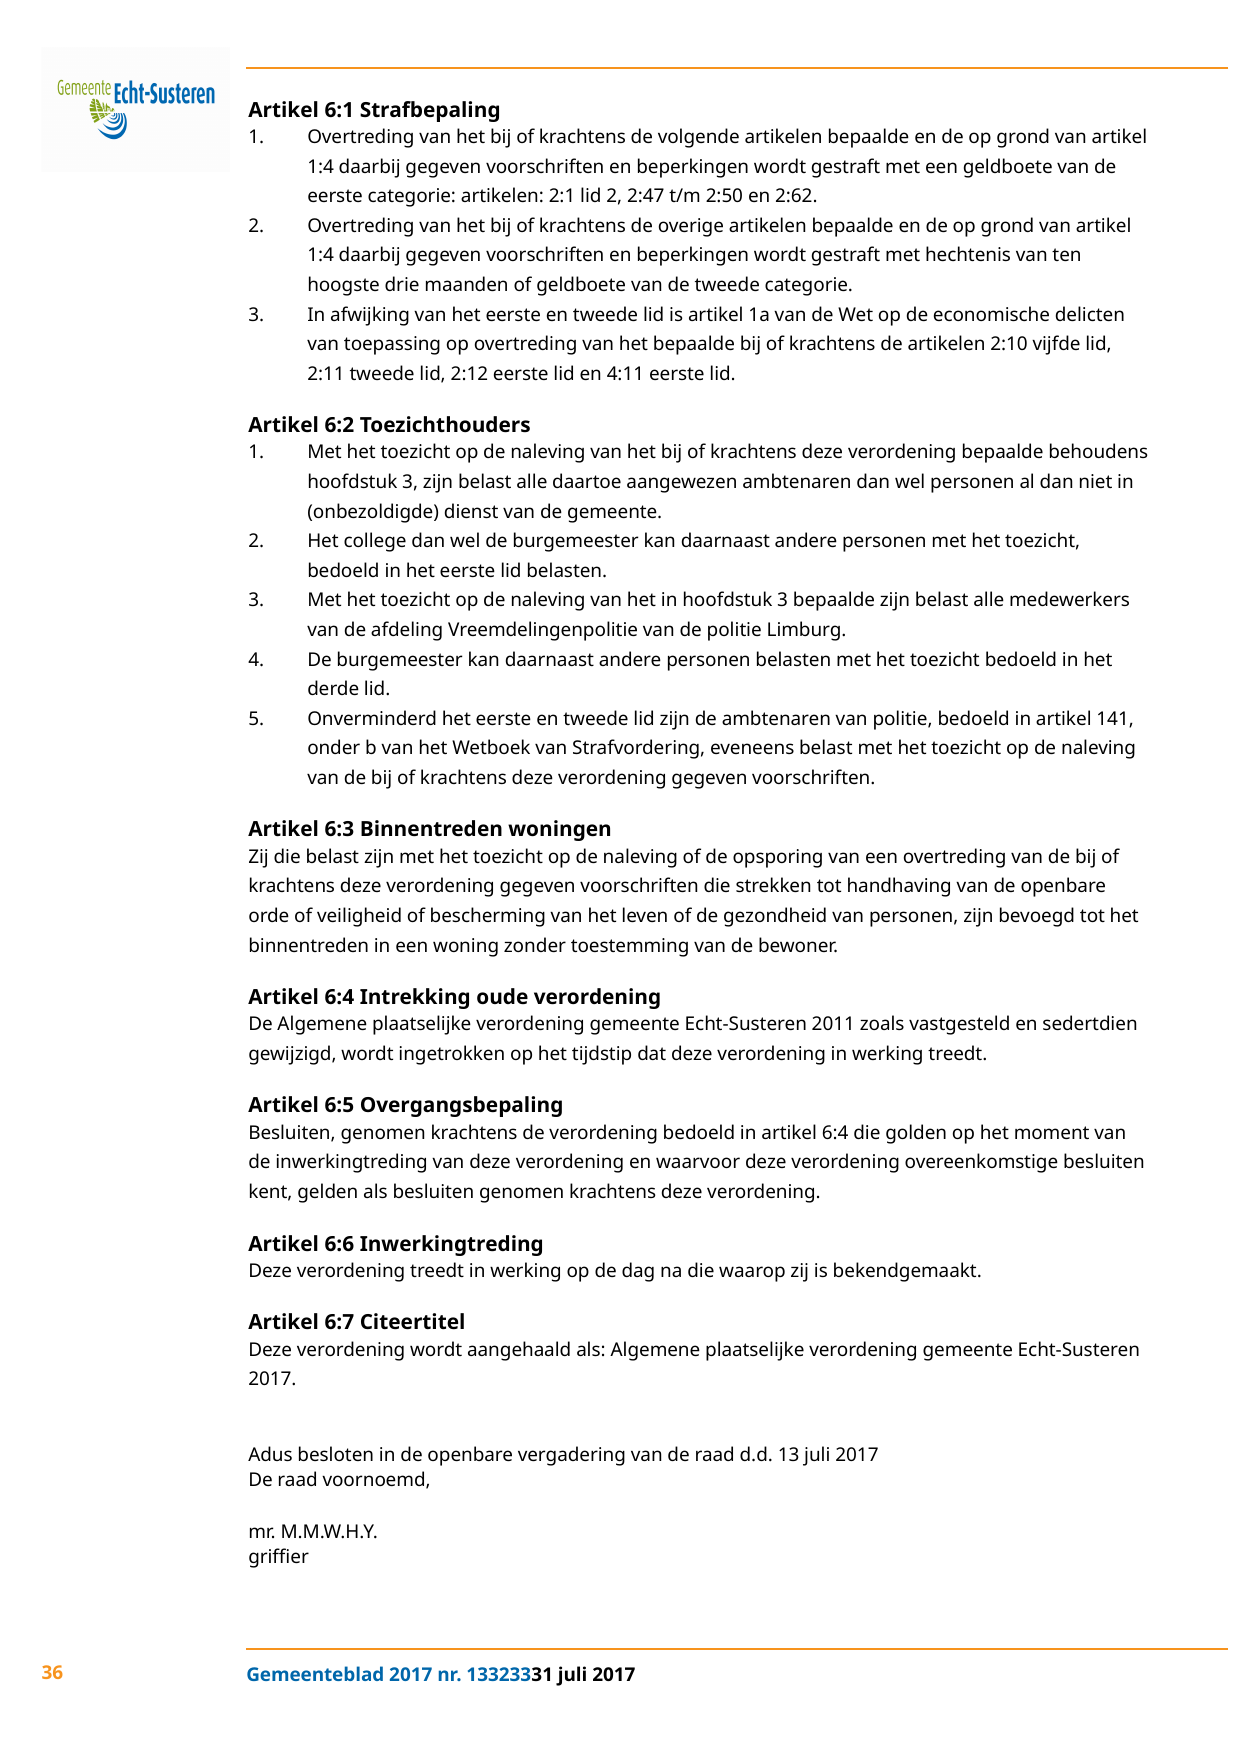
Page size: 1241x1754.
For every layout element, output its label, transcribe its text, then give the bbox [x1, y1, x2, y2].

list Het college dan wel de burgemeester kan daarnaast andere personen met het toezicht, bedoeld in het eerste lid belasten. [248, 527, 1152, 583]
picture [41, 47, 231, 172]
text Besluiten, genomen krachtens de verordening bedoeld in artikel 6:4 die golden op het moment van de inwerkingtreding van deze verordening en waarvoor deze verordening overeenkomstige besluiten kent, gelden als besluiten genomen krachtens deze verordening. [248, 1119, 1152, 1204]
text Deze verordening treedt in werking op de dag na die waarop zij is bekendgemaakt. [248, 1257, 1152, 1283]
list Met het toezicht op de naleving van het bij of krachtens deze verordening bepaalde behoudens hoofdstuk 3, zijn belast alle daartoe aangewezen ambtenaren dan wel personen al dan niet in (onbezoldigde) dienst van de gemeente. [248, 439, 1152, 524]
list Met het toezicht op de naleving van het in hoofdstuk 3 bepaalde zijn belast alle medewerkers van de afdeling Vreemdelingenpolitie van de politie Limburg. [248, 587, 1152, 642]
text mr. M.M.W.H.Y. [248, 1518, 1152, 1544]
list In afwijking van het eerste en tweede lid is artikel 1a van de Wet op de economische delicten van toepassing op overtreding van het bepaalde bij of krachtens de artikelen 2:10 vijfde lid, 2:11 tweede lid, 2:12 eerste lid en 4:11 eerste lid. [248, 301, 1152, 386]
text Deze verordening wordt aangehaald als: Algemene plaatselijke verordening gemeente Echt-Susteren 2017. [248, 1336, 1152, 1391]
text Artikel 6:7 Citeertitel [248, 1307, 1152, 1336]
text Artikel 6:6 Inwerkingtreding [248, 1229, 1152, 1257]
text Zij die belast zijn met het toezicht op de naleving of de opsporing van een overtreding van de bij of krachtens deze verordening gegeven voorschriften die strekken tot handhaving van de openbare orde of veiligheid of bescherming van het leven of de gezondheid van personen, zijn bevoegd tot het binnentreden in een woning zonder toestemming van de bewoner. [248, 843, 1152, 957]
text Artikel 6:4 Intrekking oude verordening [248, 982, 1152, 1011]
list Onverminderd het eerste en tweede lid zijn de ambtenaren van politie, bedoeld in artikel 141, onder b van het Wetboek van Strafvordering, eveneens belast met het toezicht op de naleving van de bij of krachtens deze verordening gegeven voorschriften. [248, 705, 1152, 790]
text Adus besloten in de openbare vergadering van de raad d.d. 13 juli 2017 [248, 1441, 1152, 1466]
list De burgemeester kan daarnaast andere personen belasten met het toezicht bedoeld in het derde lid. [248, 646, 1152, 701]
list Overtreding van het bij of krachtens de volgende artikelen bepaalde en de op grond van artikel 1:4 daarbij gegeven voorschriften en beperkingen wordt gestraft met een geldboete van de eerste categorie: artikelen: 2:1 lid 2, 2:47 t/m 2:50 en 2:62. [248, 123, 1152, 208]
text Artikel 6:2 Toezichthouders [248, 410, 1152, 439]
text Artikel 6:3 Binnentreden woningen [248, 814, 1152, 843]
text De Algemene plaatselijke verordening gemeente Echt-Susteren 2011 zoals vastgesteld en sedertdien gewijzigd, wordt ingetrokken op het tijdstip dat deze verordening in werking treedt. [248, 1011, 1152, 1066]
text griffier [248, 1544, 1152, 1569]
text De raad voornoemd, [248, 1466, 1152, 1492]
text Artikel 6:1 Strafbepaling [248, 95, 1152, 123]
list Overtreding van het bij of krachtens de overige artikelen bepaalde en de op grond van artikel 1:4 daarbij gegeven voorschriften en beperkingen wordt gestraft met hechtenis van ten hoogste drie maanden of geldboete van de tweede categorie. [248, 212, 1152, 297]
text Artikel 6:5 Overgangsbepaling [248, 1091, 1152, 1119]
